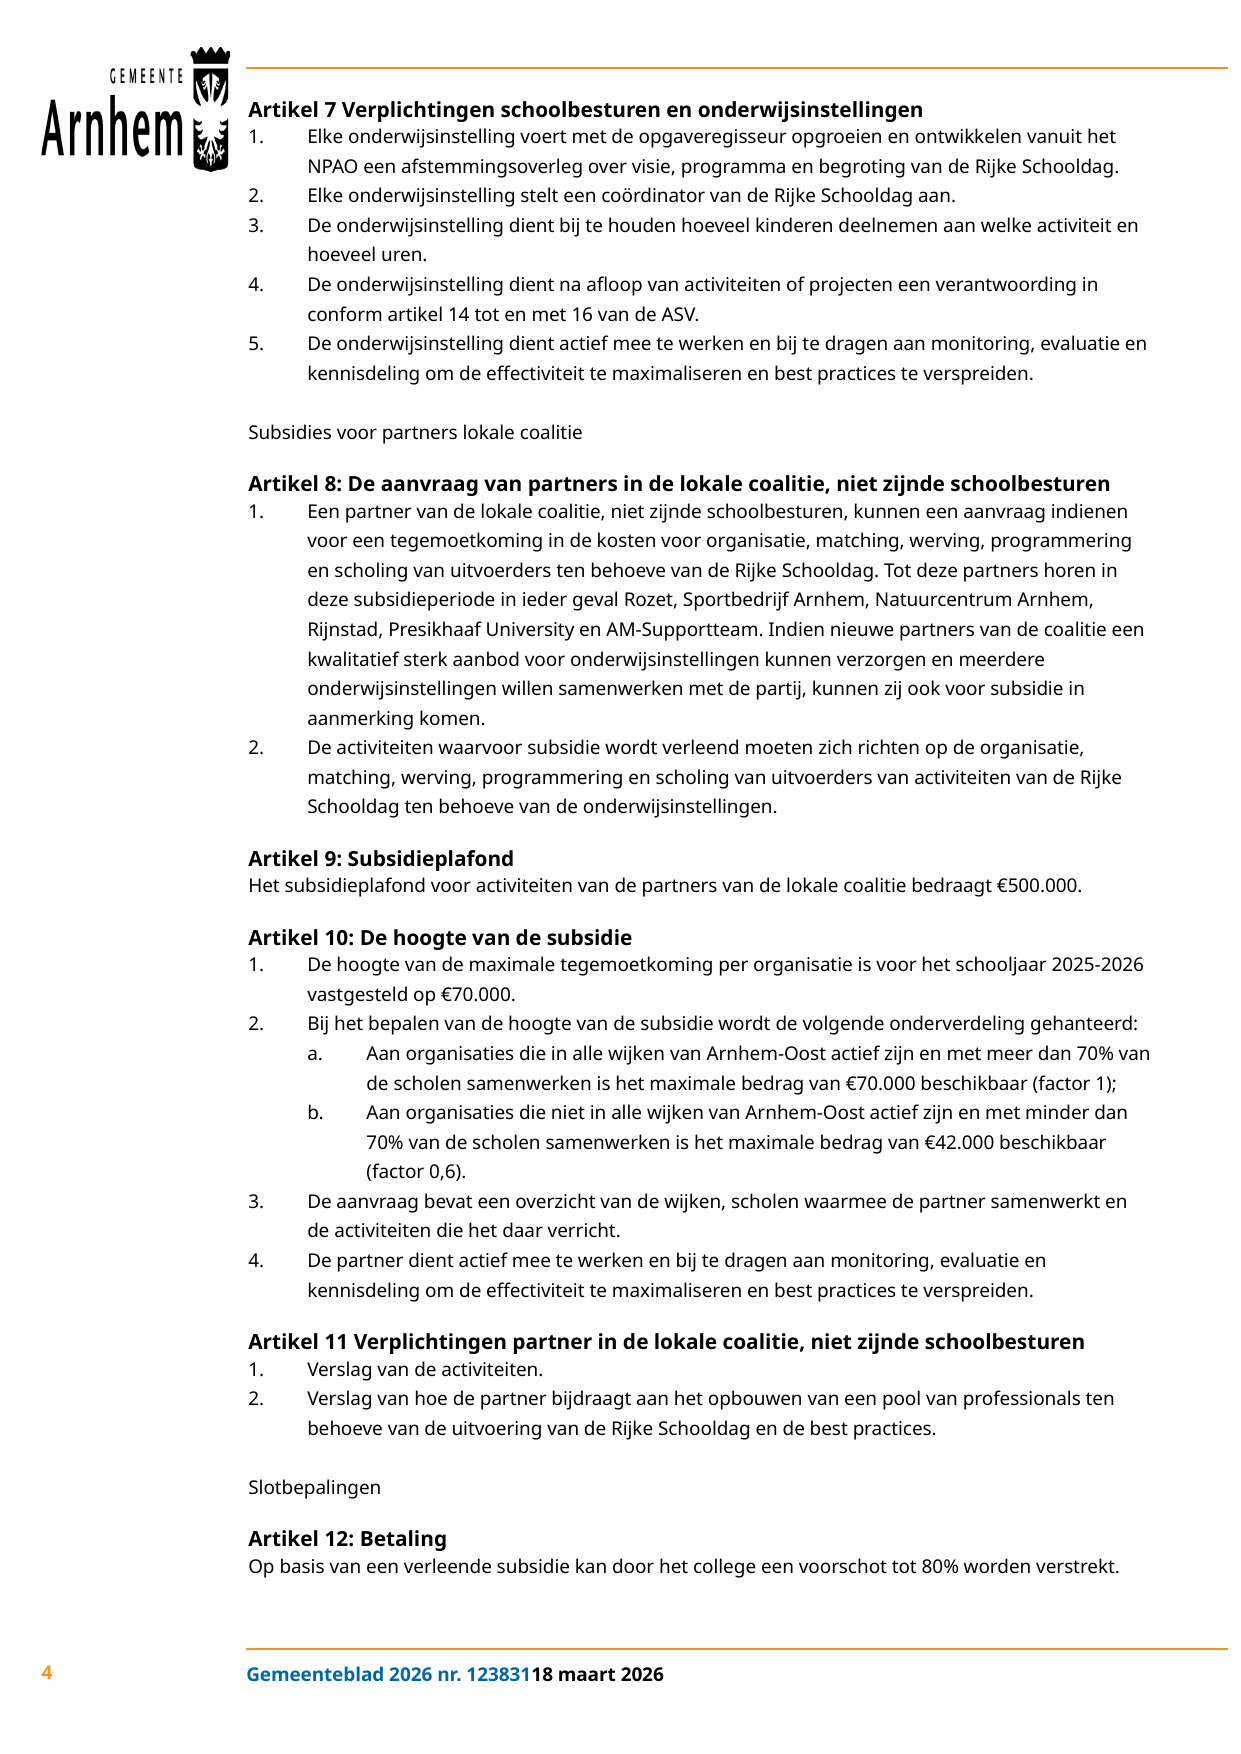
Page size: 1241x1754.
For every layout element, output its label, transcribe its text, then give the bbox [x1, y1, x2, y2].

text Artikel 7 Verplichtingen schoolbesturen en onderwijsinstellingen [248, 95, 1152, 123]
list Bij het bepalen van de hoogte van de subsidie wordt de volgende onderverdeling gehanteerd: [248, 1011, 1152, 1036]
list Verslag van de activiteiten. [248, 1356, 1152, 1381]
list Aan organisaties die niet in alle wijken van Arnhem-Oost actief zijn en met minder dan 70% van de scholen samenwerken is het maximale bedrag van €42.000 beschikbaar (factor 0,6). [307, 1099, 1152, 1184]
list De hoogte van de maximale tegemoetkoming per organisatie is voor het schooljaar 2025-2026 vastgesteld op €70.000. [248, 951, 1152, 1007]
list Een partner van de lokale coalitie, niet zijnde schoolbesturen, kunnen een aanvraag indienen voor een tegemoetkoming in de kosten voor organisatie, matching, werving, programmering en scholing van uitvoerders ten behoeve van de Rijke Schooldag. Tot deze partners horen in deze subsidieperiode in ieder geval Rozet, Sportbedrijf Arnhem, Natuurcentrum Arnhem, Rijnstad, Presikhaaf University en AM-Supportteam. Indien nieuwe partners van de coalitie een kwalitatief sterk aanbod voor onderwijsinstellingen kunnen verzorgen en meerdere onderwijsinstellingen willen samenwerken met de partij, kunnen zij ook voor subsidie in aanmerking komen. [248, 498, 1152, 731]
list Elke onderwijsinstelling stelt een coördinator van de Rijke Schooldag aan. [248, 182, 1152, 208]
text Artikel 9: Subsidieplafond [248, 844, 1152, 873]
list Aan organisaties die in alle wijken van Arnhem-Oost actief zijn en met meer dan 70% van de scholen samenwerken is het maximale bedrag van €70.000 beschikbaar (factor 1); [307, 1040, 1152, 1096]
list De activiteiten waarvoor subsidie wordt verleend moeten zich richten op de organisatie, matching, werving, programmering en scholing van uitvoerders van activiteiten van de Rijke Schooldag ten behoeve van de onderwijsinstellingen. [248, 734, 1152, 819]
picture [41, 47, 231, 172]
text Subsidies voor partners lokale coalitie [248, 419, 1152, 445]
text Artikel 11 Verplichtingen partner in de lokale coalitie, niet zijnde schoolbesturen [248, 1327, 1152, 1356]
text Op basis van een verleende subsidie kan door het college een voorschot tot 80% worden verstrekt. [248, 1553, 1152, 1579]
list De partner dient actief mee te werken en bij te dragen aan monitoring, evaluatie en kennisdeling om de effectiviteit te maximaliseren en best practices te verspreiden. [248, 1247, 1152, 1303]
list De onderwijsinstelling dient bij te houden hoeveel kinderen deelnemen aan welke activiteit en hoeveel uren. [248, 212, 1152, 267]
text Artikel 12: Betaling [248, 1524, 1152, 1553]
list De aanvraag bevat een overzicht van de wijken, scholen waarmee de partner samenwerkt en de activiteiten die het daar verricht. [248, 1188, 1152, 1243]
list De onderwijsinstelling dient actief mee te werken en bij te dragen aan monitoring, evaluatie en kennisdeling om de effectiviteit te maximaliseren en best practices te verspreiden. [248, 330, 1152, 386]
text Artikel 10: De hoogte van de subsidie [248, 923, 1152, 951]
list Elke onderwijsinstelling voert met de opgaveregisseur opgroeien en ontwikkelen vanuit het NPAO een afstemmingsoverleg over visie, programma en begroting van de Rijke Schooldag. [248, 123, 1152, 178]
text Slotbepalingen [248, 1474, 1152, 1500]
list Verslag van hoe de partner bijdraagt aan het opbouwen van een pool van professionals ten behoeve van de uitvoering van de Rijke Schooldag en de best practices. [248, 1385, 1152, 1441]
text Het subsidieplafond voor activiteiten van de partners van de lokale coalitie bedraagt €500.000. [248, 873, 1152, 898]
text Artikel 8: De aanvraag van partners in de lokale coalitie, niet zijnde schoolbesturen [248, 469, 1152, 498]
list De onderwijsinstelling dient na afloop van activiteiten of projecten een verantwoording in conform artikel 14 tot en met 16 van de ASV. [248, 271, 1152, 326]
